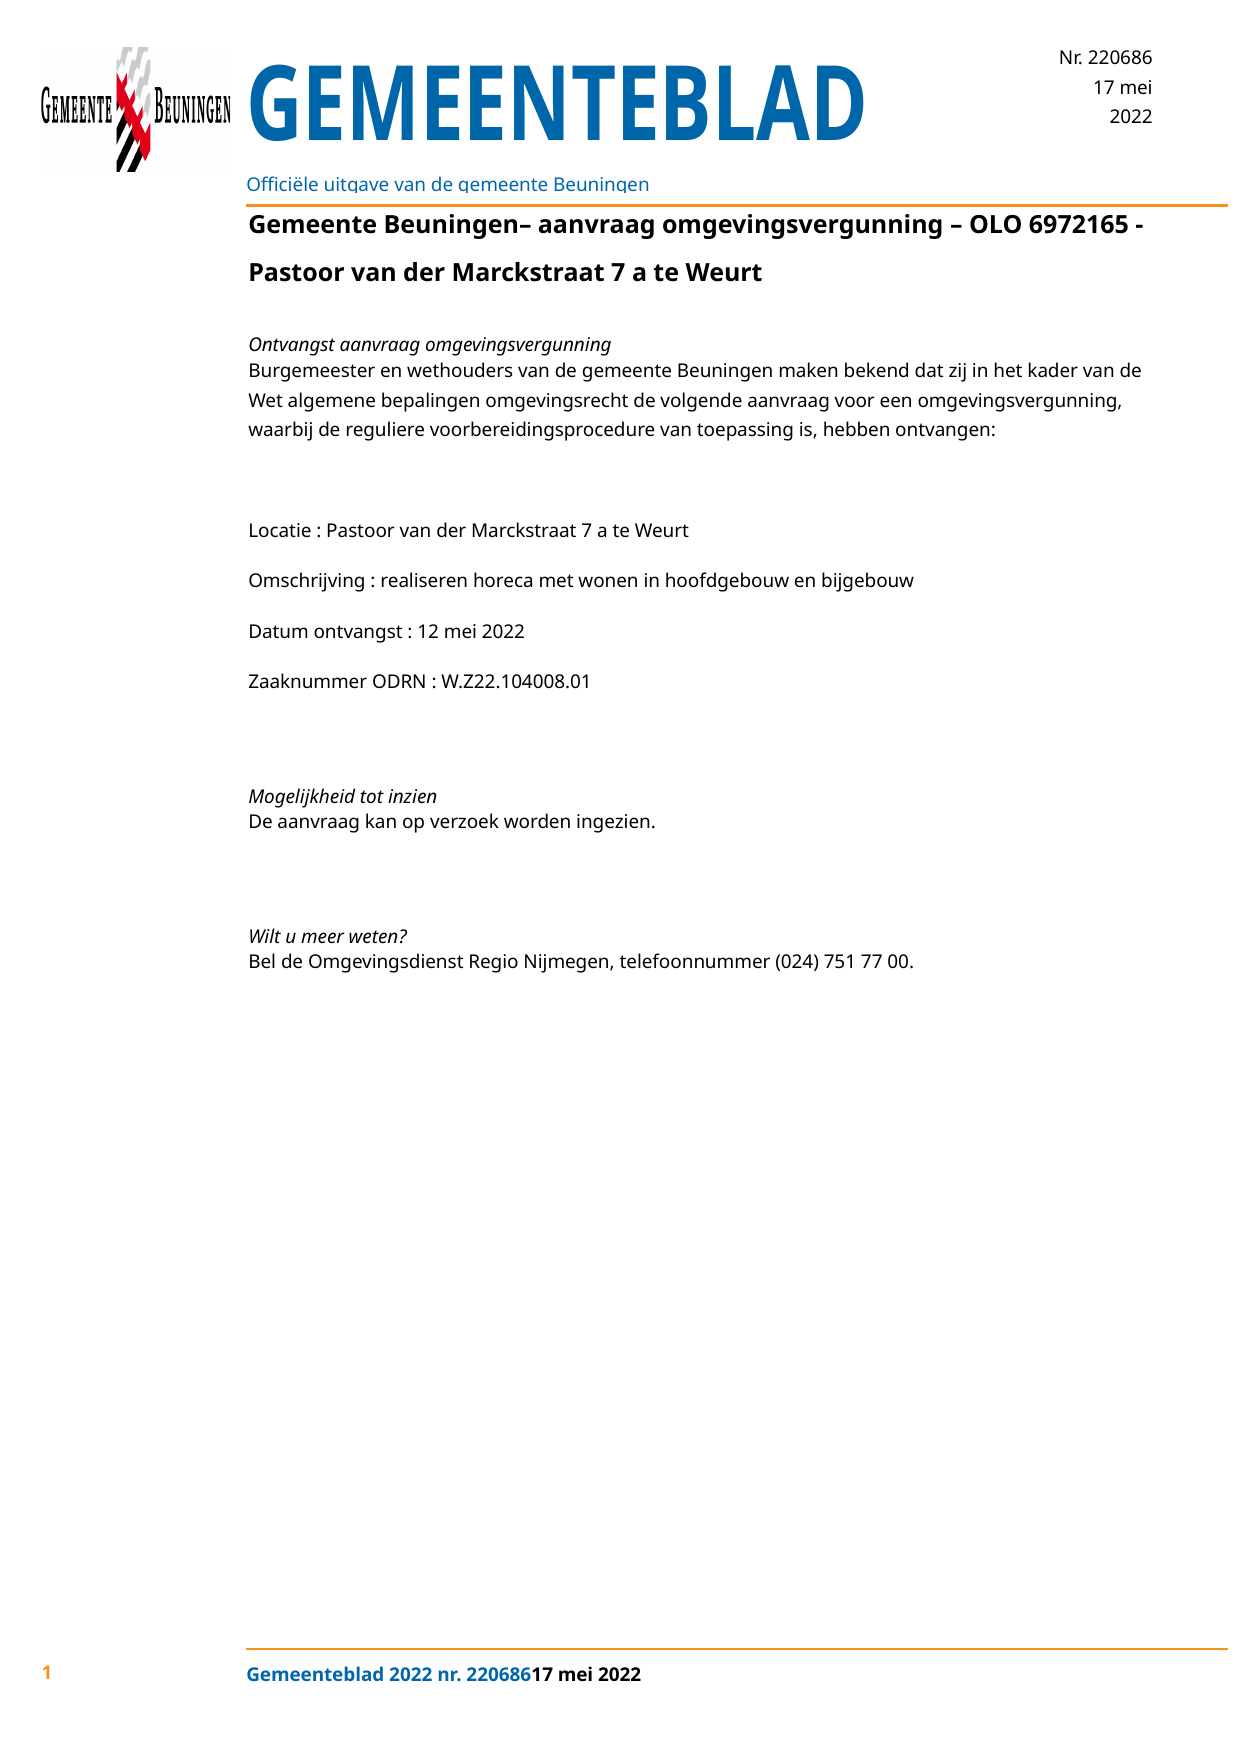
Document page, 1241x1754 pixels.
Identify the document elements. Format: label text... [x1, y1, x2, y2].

text Bel de Omgevingsdienst Regio Nijmegen, telefoonnummer (024) 751 77 00. [248, 949, 1152, 974]
text Datum ontvangst : 12 mei 2022 [248, 618, 1152, 644]
picture [41, 47, 231, 172]
text Omschrijving : realiseren horeca met wonen in hoofdgebouw en bijgebouw [248, 568, 1152, 593]
text Mogelijkheid tot inzien [248, 783, 1152, 808]
text De aanvraag kan op verzoek worden ingezien. [248, 808, 1152, 834]
text Zaaknummer ODRN : W.Z22.104008.01 [248, 668, 1152, 694]
text Gemeente Beuningen– aanvraag omgevingsvergunning – OLO 6972165 - Pastoor van der Marckstraat 7 a te Weurt [248, 207, 1152, 288]
text Locatie : Pastoor van der Marckstraat 7 a te Weurt [248, 517, 1152, 543]
text Ontvangst aanvraag omgevingsvergunning [248, 331, 1152, 357]
text Burgemeester en wethouders van de gemeente Beuningen maken bekend dat zij in het kader van de Wet algemene bepalingen omgevingsrecht de volgende aanvraag voor een omgevingsvergunning, waarbij de reguliere voorbereidingsprocedure van toepassing is, hebben ontvangen: [248, 357, 1152, 442]
text Wilt u meer weten? [248, 923, 1152, 949]
